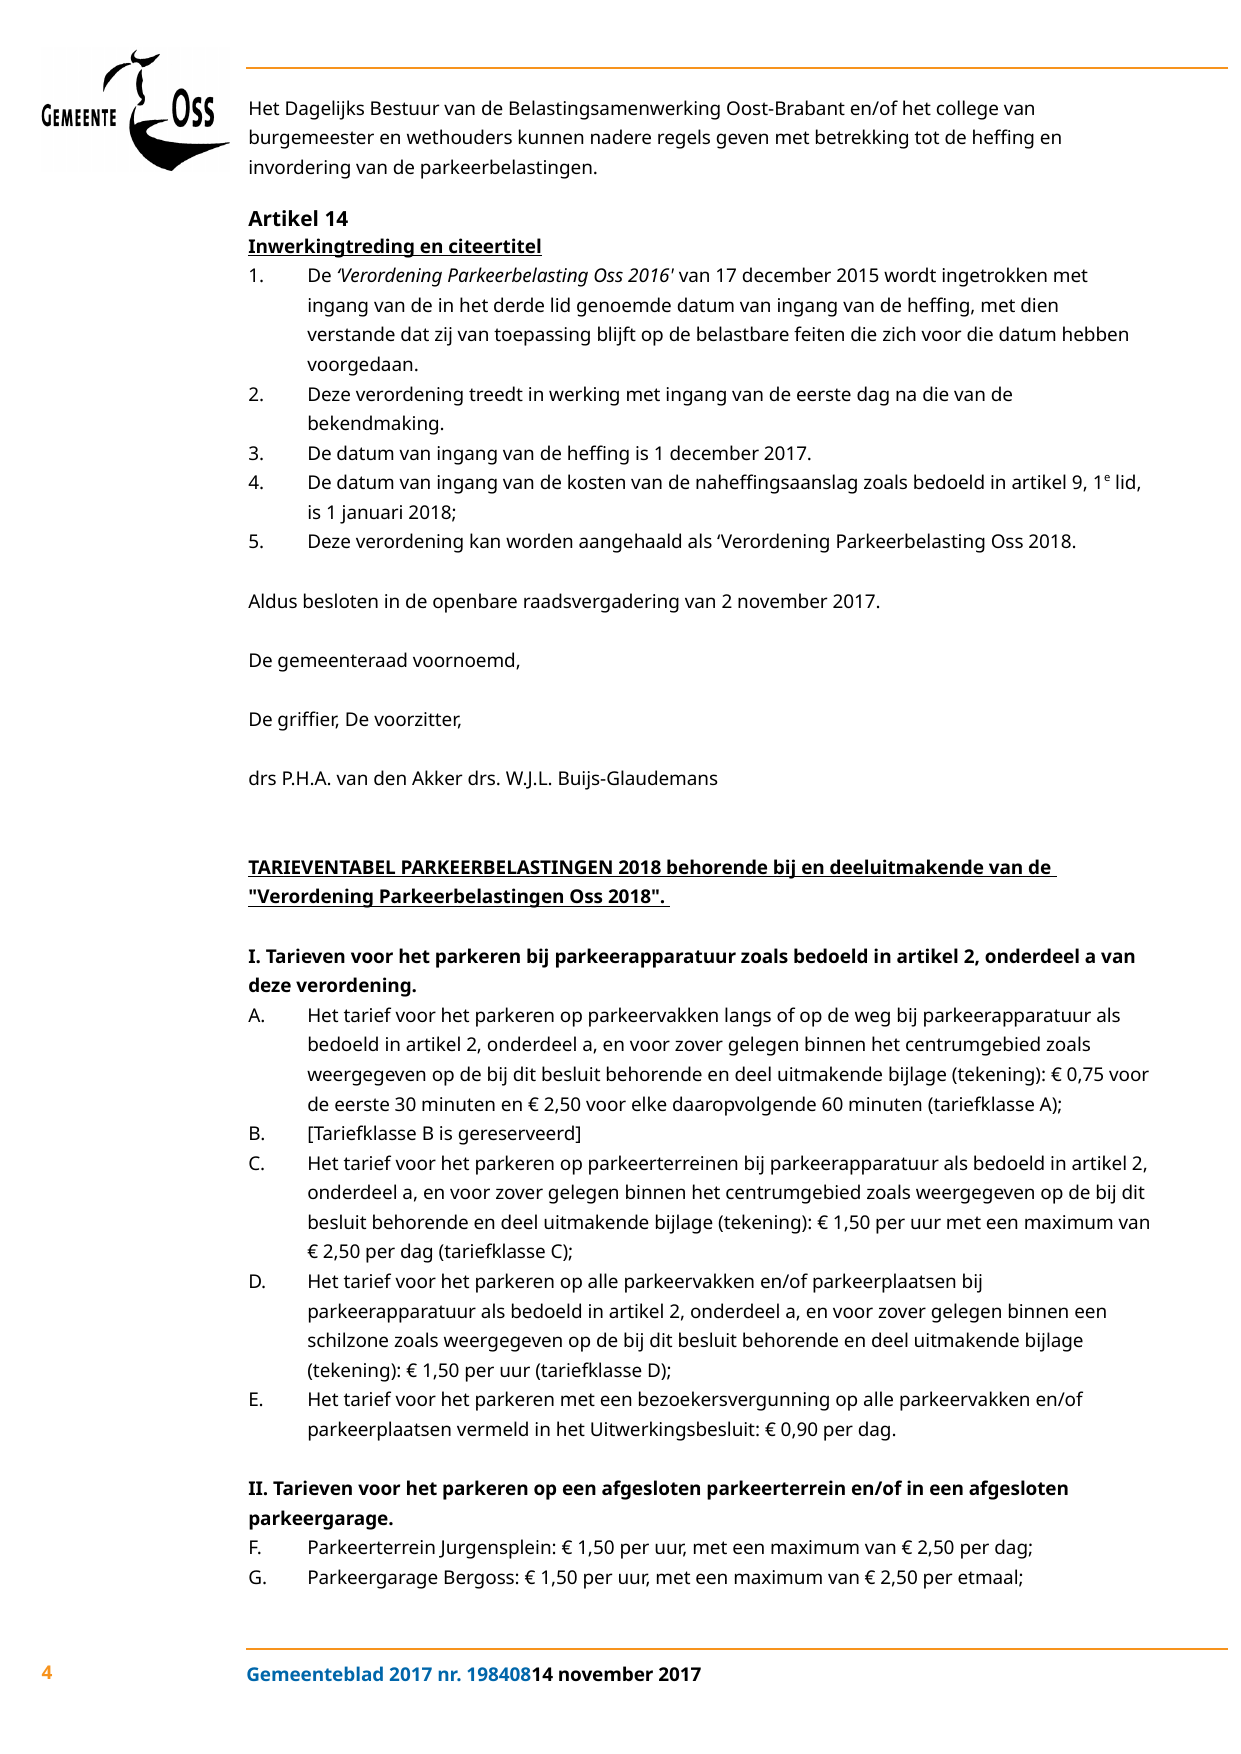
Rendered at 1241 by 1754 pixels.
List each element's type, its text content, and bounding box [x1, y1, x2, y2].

picture [41, 47, 231, 172]
list De datum van ingang van de kosten van de naheffingsaanslag zoals bedoeld in artikel 9, 1e lid, is 1 januari 2018; [248, 469, 1152, 525]
text Artikel 14 [248, 204, 1152, 233]
list Het tarief voor het parkeren op parkeerterreinen bij parkeerapparatuur als bedoeld in artikel 2, onderdeel a, en voor zover gelegen binnen het centrumgebied zoals weergegeven op de bij dit besluit behorende en deel uitmakende bijlage (tekening): € 1,50 per uur met een maximum van € 2,50 per dag (tariefklasse C); [248, 1150, 1152, 1264]
text De griffier, De voorzitter, [248, 706, 1152, 732]
text Inwerkingtreding en citeertitel [248, 233, 1152, 258]
list [Tariefklasse B is gereserveerd] [248, 1120, 1152, 1146]
text II. Tarieven voor het parkeren op een afgesloten parkeerterrein en/of in een afgesloten parkeergarage. [248, 1475, 1152, 1531]
list Parkeerterrein Jurgensplein: € 1,50 per uur, met een maximum van € 2,50 per dag; [248, 1534, 1152, 1560]
text I. Tarieven voor het parkeren bij parkeerapparatuur zoals bedoeld in artikel 2, onderdeel a van deze verordening. [248, 943, 1152, 998]
text TARIEVENTABEL PARKEERBELASTINGEN 2018 behorende bij en deeluitmakende van de "Verordening Parkeerbelastingen Oss 2018". [248, 854, 1152, 909]
list Deze verordening treedt in werking met ingang van de eerste dag na die van de bekendmaking. [248, 381, 1152, 436]
text Het Dagelijks Bestuur van de Belastingsamenwerking Oost-Brabant en/of het college van burgemeester en wethouders kunnen nadere regels geven met betrekking tot de heffing en invordering van de parkeerbelastingen. [248, 95, 1152, 180]
text De gemeenteraad voornoemd, [248, 647, 1152, 673]
list Het tarief voor het parkeren op alle parkeervakken en/of parkeerplaatsen bij parkeerapparatuur als bedoeld in artikel 2, onderdeel a, en voor zover gelegen binnen een schilzone zoals weergegeven op de bij dit besluit behorende en deel uitmakende bijlage (tekening): € 1,50 per uur (tariefklasse D); [248, 1268, 1152, 1383]
list De datum van ingang van de heffing is 1 december 2017. [248, 440, 1152, 466]
list Het tarief voor het parkeren met een bezoekersvergunning op alle parkeervakken en/of parkeerplaatsen vermeld in het Uitwerkingsbesluit: € 0,90 per dag. [248, 1387, 1152, 1442]
list Parkeergarage Bergoss: € 1,50 per uur, met een maximum van € 2,50 per etmaal; [248, 1564, 1152, 1590]
list Deze verordening kan worden aangehaald als ‘Verordening Parkeerbelasting Oss 2018. [248, 529, 1152, 554]
list Het tarief voor het parkeren op parkeervakken langs of op de weg bij parkeerapparatuur als bedoeld in artikel 2, onderdeel a, en voor zover gelegen binnen het centrumgebied zoals weergegeven op de bij dit besluit behorende en deel uitmakende bijlage (tekening): € 0,75 voor de eerste 30 minuten en € 2,50 voor elke daaropvolgende 60 minuten (tariefklasse A); [248, 1002, 1152, 1116]
text Aldus besloten in de openbare raadsvergadering van 2 november 2017. [248, 588, 1152, 613]
list De ‘Verordening Parkeerbelasting Oss 2016' van 17 december 2015 wordt ingetrokken met ingang van de in het derde lid genoemde datum van ingang van de heffing, met dien verstande dat zij van toepassing blijft op de belastbare feiten die zich voor die datum hebben voorgedaan. [248, 262, 1152, 377]
text drs P.H.A. van den Akker drs. W.J.L. Buijs-Glaudemans [248, 765, 1152, 791]
